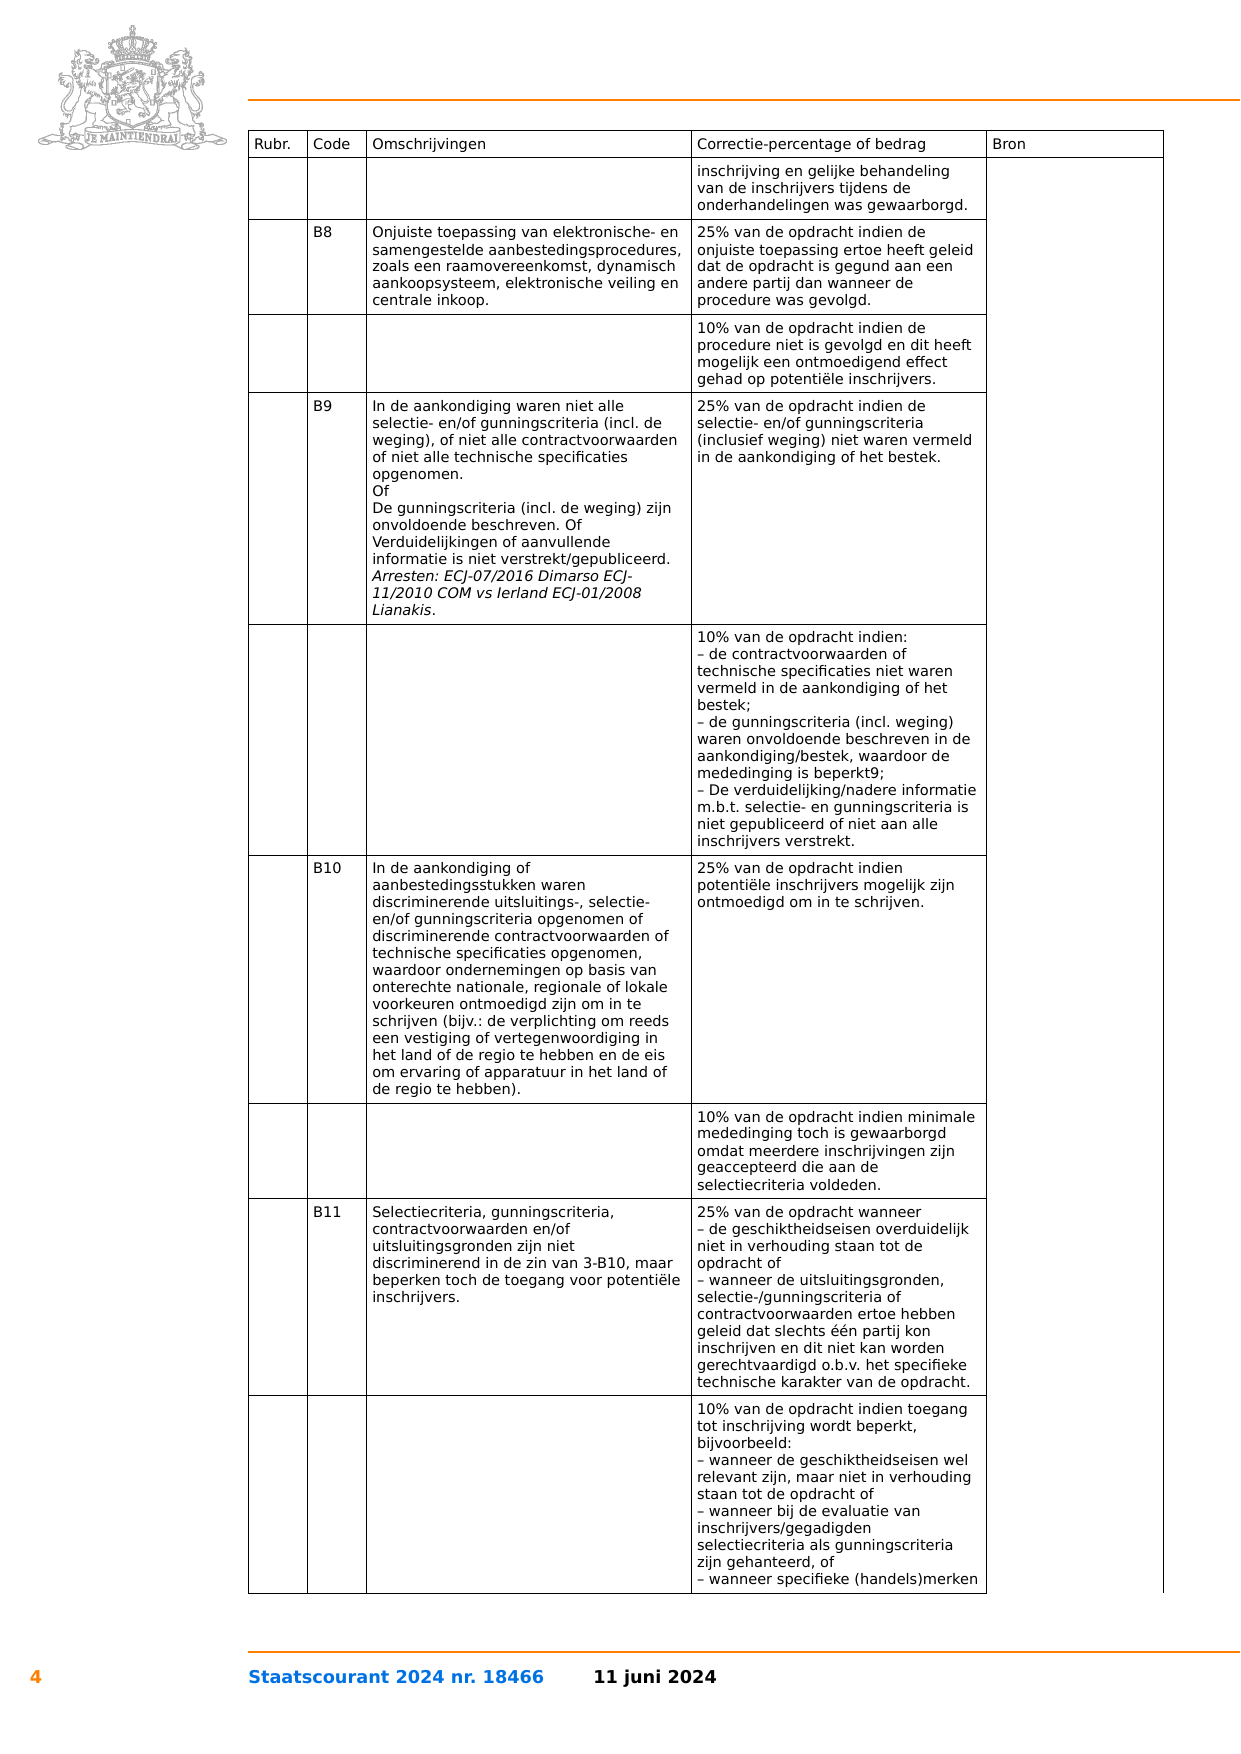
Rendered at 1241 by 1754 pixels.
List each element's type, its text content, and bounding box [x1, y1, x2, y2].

table_cell 10% van de opdracht indien minimale mededinging toch is gewaarborgd omdat meerdere inschrijvingen zijn geaccepteerd die aan de selectiecriteria voldeden. [692, 1104, 986, 1198]
table_cell B9 [308, 393, 366, 623]
table_cell [987, 392, 1163, 854]
table_cell [249, 1199, 307, 1395]
table_cell [249, 158, 307, 219]
table_cell [249, 625, 307, 854]
table_cell [249, 220, 307, 314]
table_cell 25% van de opdracht indien de onjuiste toepassing ertoe heeft geleid dat de opdracht is gegund aan een andere partij dan wanneer de procedure was gevolgd. [692, 220, 986, 314]
table_header Code [308, 131, 366, 157]
table_cell [308, 1396, 366, 1592]
table_cell [367, 1104, 691, 1198]
table_cell [249, 393, 307, 623]
table_cell [308, 1104, 366, 1198]
table_cell 10% van de opdracht indien de procedure niet is gevolgd en dit heeft mogelijk een ontmoedigend effect gehad op potentiële inschrijvers. [692, 315, 986, 392]
table_cell [367, 315, 691, 392]
table_cell [249, 1396, 307, 1592]
table_cell [367, 158, 691, 219]
table_cell 25% van de opdracht wanneer – de geschiktheidseisen overduidelijk niet in verhouding staan tot de opdracht of – wanneer de uitsluitingsgronden, selectie-/gunningscriteria of contractvoorwaarden ertoe hebben geleid dat slechts één partij kon inschrijven en dit niet kan worden gerechtvaardigd o.b.v. het specifieke technische karakter van de opdracht. [692, 1199, 986, 1395]
table_cell 10% van de opdracht indien: – de contractvoorwaarden of technische specificaties niet waren vermeld in de aankondiging of het bestek; – de gunningscriteria (incl. weging) waren onvoldoende beschreven in de aankondiging/bestek, waardoor de mededinging is beperkt9; – De verduidelijking/nadere informatie m.b.t. selectie- en gunningscriteria is niet gepubliceerd of niet aan alle inschrijvers verstrekt. [692, 625, 986, 854]
table_header Rubr. [249, 131, 307, 157]
table_cell 25% van de opdracht indien de selectie- en/of gunningscriteria (inclusief weging) niet waren vermeld in de aankondiging of het bestek. [692, 393, 986, 623]
table_cell [308, 315, 366, 392]
table_cell Selectiecriteria, gunningscriteria, contractvoorwaarden en/of uitsluitingsgronden zijn niet discriminerend in de zin van 3-B10, maar beperken toch de toegang voor potentiële inschrijvers. [367, 1199, 691, 1395]
table_cell Onjuiste toepassing van elektronische- en samengestelde aanbestedingsprocedures, zoals een raamovereenkomst, dynamisch aankoopsysteem, elektronische veiling en centrale inkoop. [367, 220, 691, 314]
picture [38, 25, 227, 150]
table_cell [308, 625, 366, 854]
table_cell [987, 158, 1163, 219]
table_cell [987, 855, 1163, 1198]
table_cell 10% van de opdracht indien toegang tot inschrijving wordt beperkt, bijvoorbeeld: – wanneer de geschiktheidseisen wel relevant zijn, maar niet in verhouding staan tot de opdracht of – wanneer bij de evaluatie van inschrijvers/gegadigden selectiecriteria als gunningscriteria zijn gehanteerd, of – wanneer specifieke (handels)merken [692, 1396, 986, 1592]
table_cell [249, 315, 307, 392]
table_cell [367, 1396, 691, 1592]
table_cell [367, 625, 691, 854]
table_header Omschrijvingen [367, 131, 691, 157]
table_cell B10 [308, 856, 366, 1103]
table_cell [308, 158, 366, 219]
table_cell [249, 856, 307, 1103]
table_cell In de aankondiging of aanbestedingsstukken waren discriminerende uitsluitings-, selectie- en/of gunningscriteria opgenomen of discriminerende contractvoorwaarden of technische specificaties opgenomen, waardoor ondernemingen op basis van onterechte nationale, regionale of lokale voorkeuren ontmoedigd zijn om in te schrijven (bijv.: de verplichting om reeds een vestiging of vertegenwoordiging in het land of de regio te hebben en de eis om ervaring of apparatuur in het land of de regio te hebben). [367, 856, 691, 1103]
table_cell B11 [308, 1199, 366, 1395]
table_cell B8 [308, 220, 366, 314]
table_header Correctie-percentage of bedrag [692, 131, 986, 157]
table_cell [987, 219, 1163, 392]
table_cell 25% van de opdracht indien potentiële inschrijvers mogelijk zijn ontmoedigd om in te schrijven. [692, 856, 986, 1103]
table_cell [987, 1198, 1163, 1592]
table_cell In de aankondiging waren niet alle selectie- en/of gunningscriteria (incl. de weging), of niet alle contractvoorwaarden of niet alle technische specificaties opgenomen. Of De gunningscriteria (incl. de weging) zijn onvoldoende beschreven. Of Verduidelijkingen of aanvullende informatie is niet verstrekt/gepubliceerd. Arresten: ECJ-07/2016 Dimarso ECJ-11/2010 COM vs Ierland ECJ-01/2008 Lianakis. [367, 393, 691, 623]
table_header Bron [987, 131, 1163, 157]
table_cell [249, 1104, 307, 1198]
table_cell inschrijving en gelijke behandeling van de inschrijvers tijdens de onderhandelingen was gewaarborgd. [692, 158, 986, 219]
